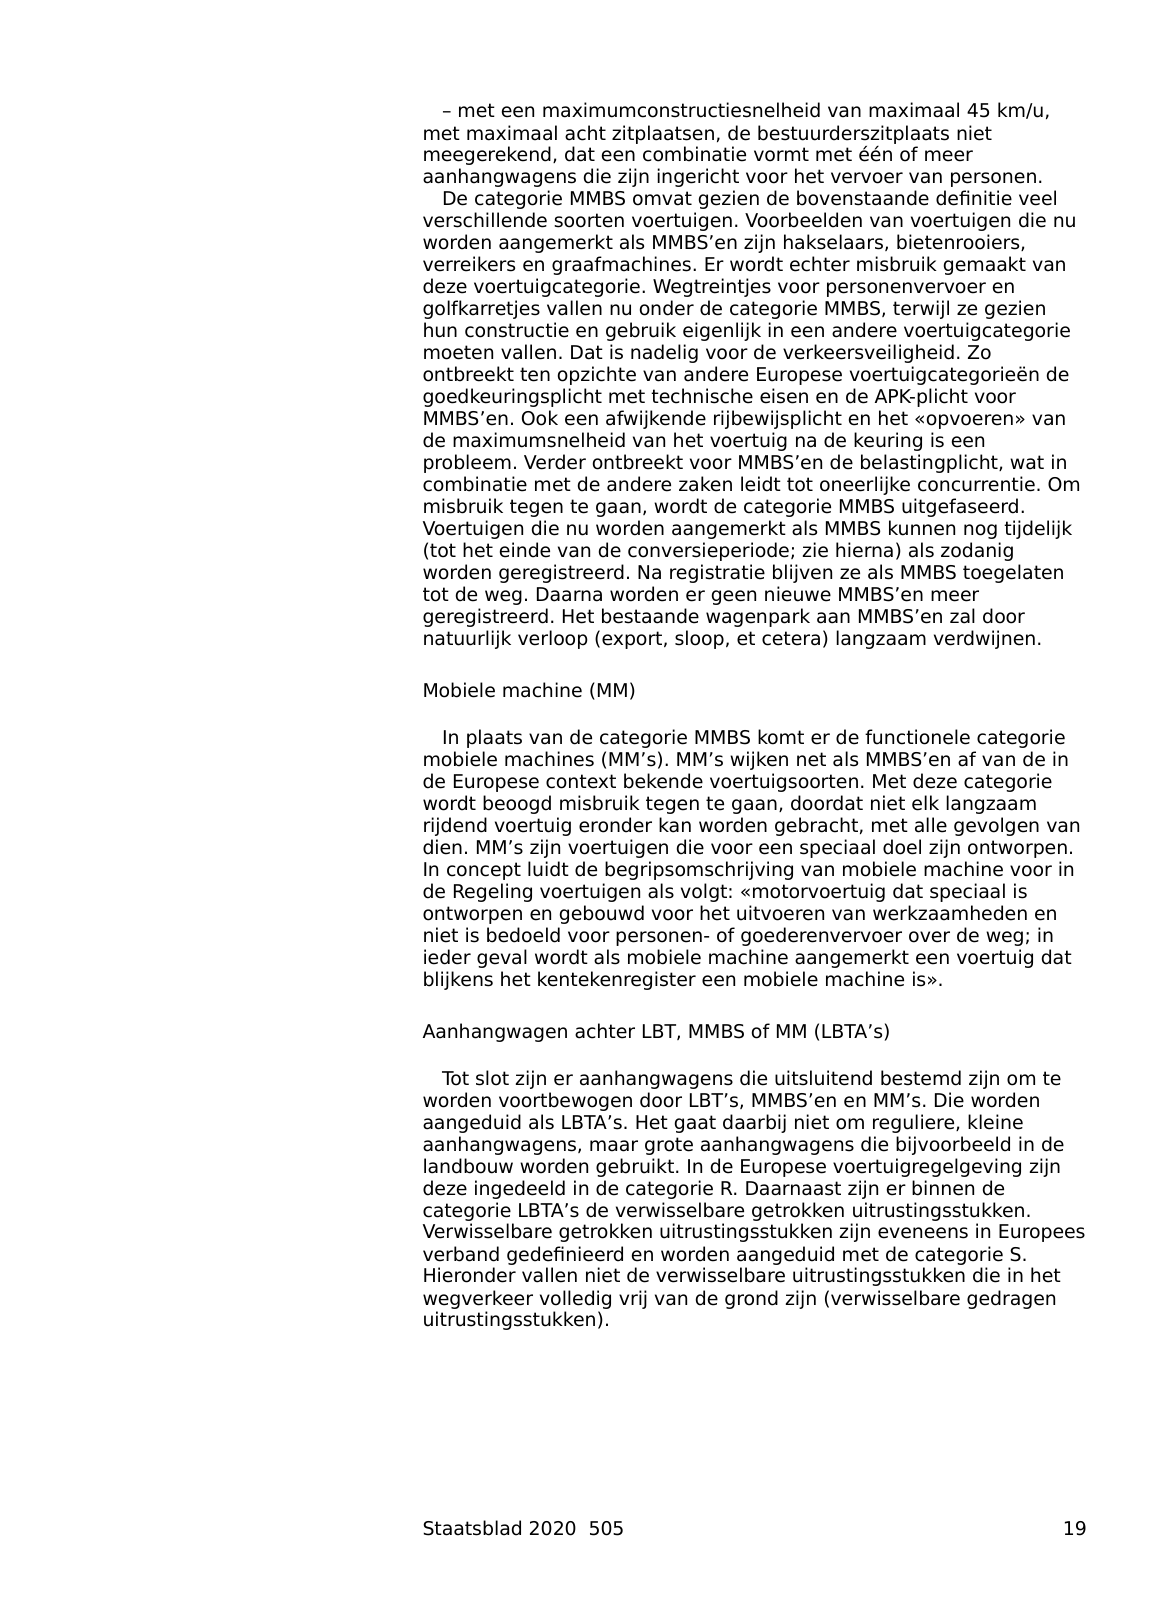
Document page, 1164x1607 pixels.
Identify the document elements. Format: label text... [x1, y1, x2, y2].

text Tot slot zijn er aanhangwagens die uitsluitend bestemd zijn om te worden voortbewogen door LBT’s, MMBS’en en MM’s. Die worden aangeduid als LBTA’s. Het gaat daarbij niet om reguliere, kleine aanhangwagens, maar grote aanhangwagens die bijvoorbeeld in de landbouw worden gebruikt. In de Europese voertuigregelgeving zijn deze ingedeeld in de categorie R. Daarnaast zijn er binnen de categorie LBTA’s de verwisselbare getrokken uitrustingsstukken. Verwisselbare getrokken uitrustingsstukken zijn eveneens in Europees verband gedefinieerd en worden aangeduid met de categorie S. Hieronder vallen niet de verwisselbare uitrustingsstukken die in het wegverkeer volledig vrij van de grond zijn (verwisselbare gedragen uitrustingsstukken). [422, 1068, 1087, 1331]
text In plaats van de categorie MMBS komt er de functionele categorie mobiele machines (MM’s). MM’s wijken net als MMBS’en af van de in de Europese context bekende voertuigsoorten. Met deze categorie wordt beoogd misbruik tegen te gaan, doordat niet elk langzaam rijdend voertuig eronder kan worden gebracht, met alle gevolgen van dien. MM’s zijn voertuigen die voor een speciaal doel zijn ontworpen. In concept luidt de begripsomschrijving van mobiele machine voor in de Regeling voertuigen als volgt: «motorvoertuig dat speciaal is ontworpen en gebouwd voor het uitvoeren van werkzaamheden en niet is bedoeld voor personen- of goederenvervoer over de weg; in ieder geval wordt als mobiele machine aangemerkt een voertuig dat blijkens het kentekenregister een mobiele machine is». [422, 727, 1087, 991]
text De categorie MMBS omvat gezien de bovenstaande definitie veel verschillende soorten voertuigen. Voorbeelden van voertuigen die nu worden aangemerkt als MMBS’en zijn hakselaars, bietenrooiers, verreikers en graafmachines. Er wordt echter misbruik gemaakt van deze voertuigcategorie. Wegtreintjes voor personenvervoer en golfkarretjes vallen nu onder de categorie MMBS, terwijl ze gezien hun constructie en gebruik eigenlijk in een andere voertuigcategorie moeten vallen. Dat is nadelig voor de verkeersveiligheid. Zo ontbreekt ten opzichte van andere Europese voertuigcategorieën de goedkeuringsplicht met technische eisen en de APK-plicht voor MMBS’en. Ook een afwijkende rijbewijsplicht en het «opvoeren» van de maximumsnelheid van het voertuig na de keuring is een probleem. Verder ontbreekt voor MMBS’en de belastingplicht, wat in combinatie met de andere zaken leidt tot oneerlijke concurrentie. Om misbruik tegen te gaan, wordt de categorie MMBS uitgefaseerd. Voertuigen die nu worden aangemerkt als MMBS kunnen nog tijdelijk (tot het einde van de conversieperiode; zie hierna) als zodanig worden geregistreerd. Na registratie blijven ze als MMBS toegelaten tot de weg. Daarna worden er geen nieuwe MMBS’en meer geregistreerd. Het bestaande wagenpark aan MMBS’en zal door natuurlijk verloop (export, sloop, et cetera) langzaam verdwijnen. [422, 188, 1087, 650]
subtitle Aanhangwagen achter LBT, MMBS of MM (LBTA’s) [422, 1021, 1087, 1043]
text – met een maximumconstructiesnelheid van maximaal 45 km/u, met maximaal acht zitplaatsen, de bestuurderszitplaats niet meegerekend, dat een combinatie vormt met één of meer aanhangwagens die zijn ingericht voor het vervoer van personen. [422, 100, 1087, 188]
subtitle Mobiele machine (MM) [422, 680, 1087, 702]
